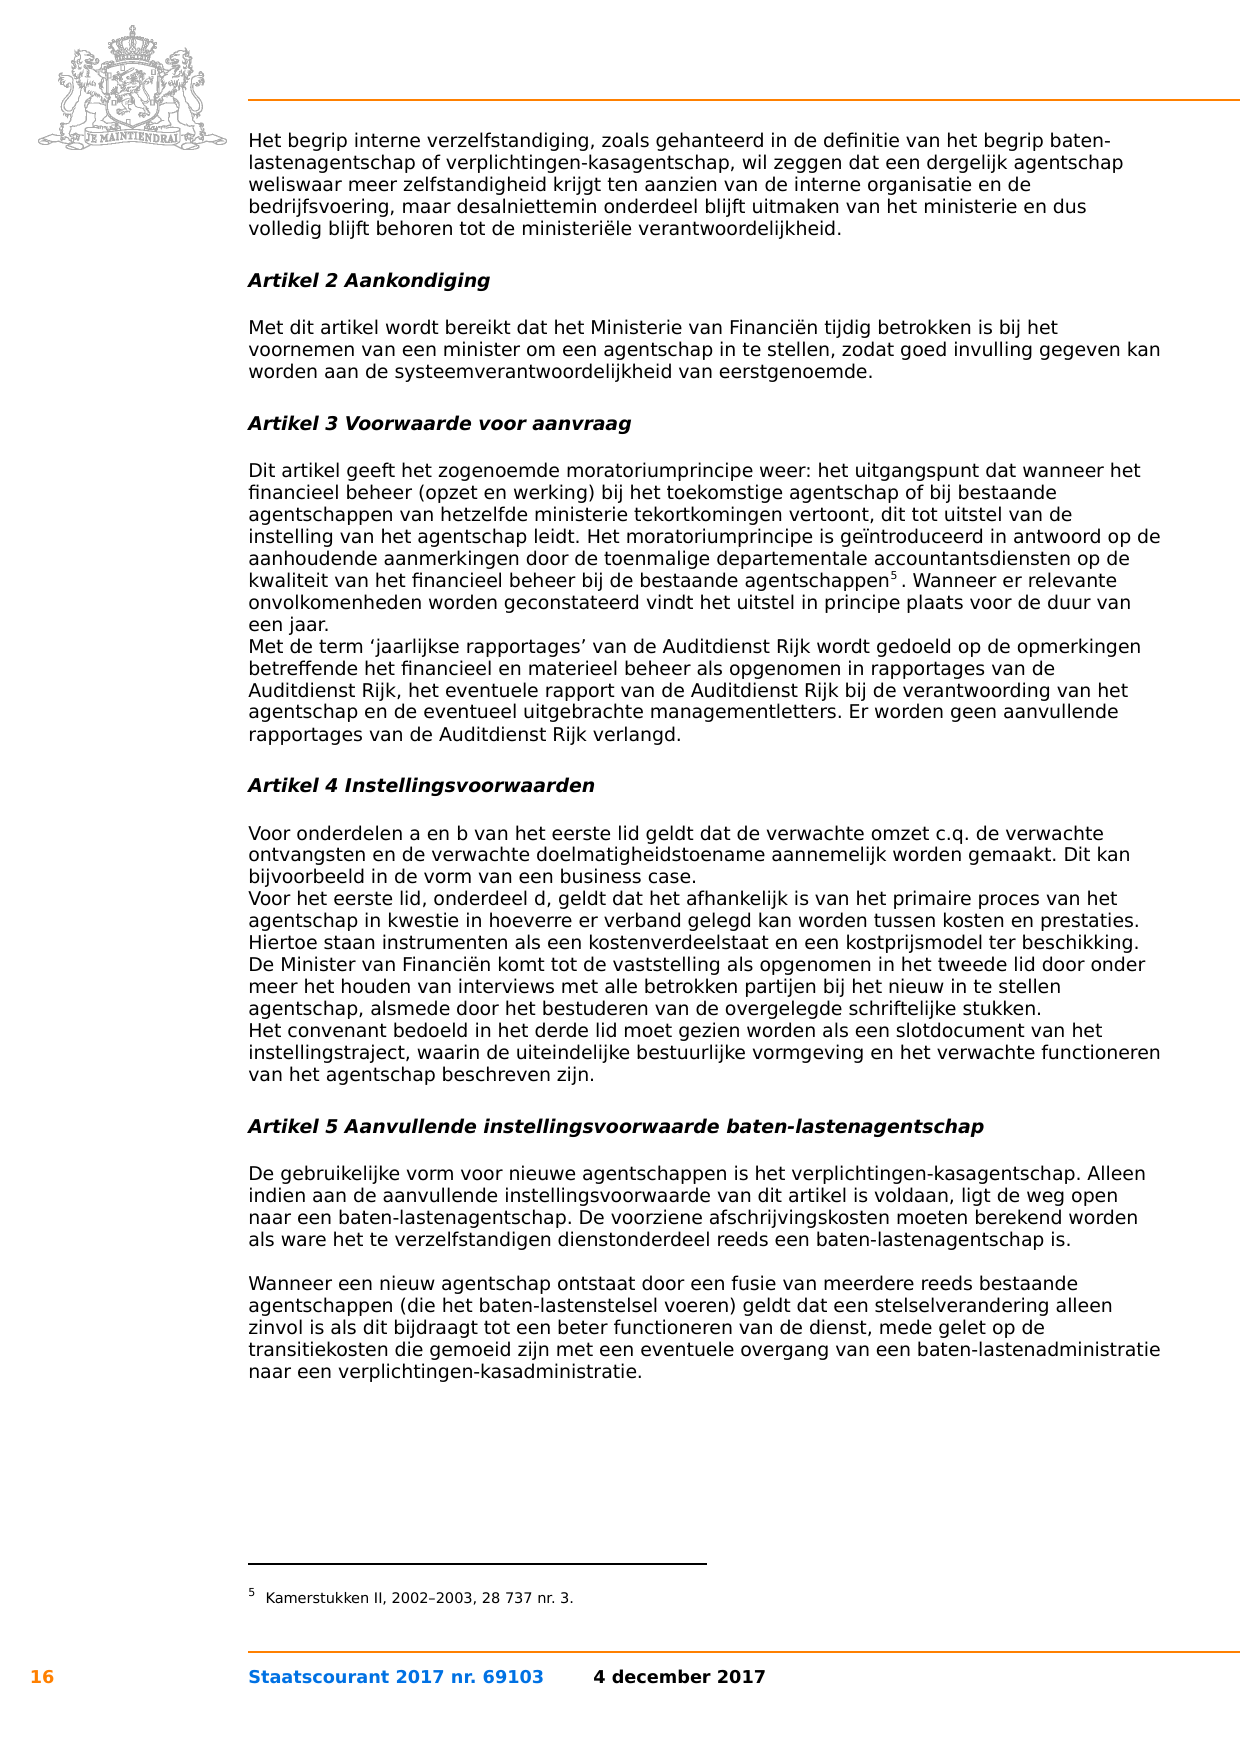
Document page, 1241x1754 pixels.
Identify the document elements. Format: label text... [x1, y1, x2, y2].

text De gebruikelijke vorm voor nieuwe agentschappen is het verplichtingen-kasagentschap. Alleen indien aan de aanvullende instellingsvoorwaarde van dit artikel is voldaan, ligt de weg open naar een baten-lastenagentschap. De voorziene afschrijvingskosten moeten berekend worden als ware het te verzelfstandigen dienstonderdeel reeds een baten-lastenagentschap is. [248, 1163, 1163, 1251]
text Dit artikel geeft het zogenoemde moratoriumprincipe weer: het uitgangspunt dat wanneer het financieel beheer (opzet en werking) bij het toekomstige agentschap of bij bestaande agentschappen van hetzelfde ministerie tekortkomingen vertoont, dit tot uitstel van de instelling van het agentschap leidt. Het moratoriumprincipe is geïntroduceerd in antwoord op de aanhoudende aanmerkingen door de toenmalige departementale accountantsdiensten op de kwaliteit van het financieel beheer bij de bestaande agentschappen. Wanneer er relevante onvolkomenheden worden geconstateerd vindt het uitstel in principe plaats voor de duur van een jaar. [248, 460, 1163, 636]
subtitle Artikel 2 Aankondiging [248, 270, 1163, 292]
text Het begrip interne verzelfstandiging, zoals gehanteerd in de definitie van het begrip baten-lastenagentschap of verplichtingen-kasagentschap, wil zeggen dat een dergelijk agentschap weliswaar meer zelfstandigheid krijgt ten aanzien van de interne organisatie en de bedrijfsvoering, maar desalniettemin onderdeel blijft uitmaken van het ministerie en dus volledig blijft behoren tot de ministeriële verantwoordelijkheid. [248, 130, 1163, 240]
text Voor onderdelen a en b van het eerste lid geldt dat de verwachte omzet c.q. de verwachte ontvangsten en de verwachte doelmatigheidstoename aannemelijk worden gemaakt. Dit kan bijvoorbeeld in de vorm van een business case. [248, 822, 1163, 888]
text De Minister van Financiën komt tot de vaststelling als opgenomen in het tweede lid door onder meer het houden van interviews met alle betrokken partijen bij het nieuw in te stellen agentschap, alsmede door het bestuderen van de overgelegde schriftelijke stukken. [248, 954, 1163, 1020]
picture [38, 25, 227, 150]
text Het convenant bedoeld in het derde lid moet gezien worden als een slotdocument van het instellingstraject, waarin de uiteindelijke bestuurlijke vormgeving en het verwachte functioneren van het agentschap beschreven zijn. [248, 1020, 1163, 1086]
text Met de term ‘jaarlijkse rapportages’ van de Auditdienst Rijk wordt gedoeld op de opmerkingen betreffende het financieel en materieel beheer als opgenomen in rapportages van de Auditdienst Rijk, het eventuele rapport van de Auditdienst Rijk bij de verantwoording van het agentschap en de eventueel uitgebrachte managementletters. Er worden geen aanvullende rapportages van de Auditdienst Rijk verlangd. [248, 636, 1163, 745]
text Voor het eerste lid, onderdeel d, geldt dat het afhankelijk is van het primaire proces van het agentschap in kwestie in hoeverre er verband gelegd kan worden tussen kosten en prestaties. Hiertoe staan instrumenten als een kostenverdeelstaat en een kostprijsmodel ter beschikking. [248, 888, 1163, 954]
subtitle Artikel 4 Instellingsvoorwaarden [248, 775, 1163, 797]
text Wanneer een nieuw agentschap ontstaat door een fusie van meerdere reeds bestaande agentschappen (die het baten-lastenstelsel voeren) geldt dat een stelselverandering alleen zinvol is als dit bijdraagt tot een beter functioneren van de dienst, mede gelet op de transitiekosten die gemoeid zijn met een eventuele overgang van een baten-lastenadministratie naar een verplichtingen-kasadministratie. [248, 1273, 1163, 1383]
subtitle Artikel 5 Aanvullende instellingsvoorwaarde baten-lastenagentschap [248, 1116, 1163, 1138]
text Met dit artikel wordt bereikt dat het Ministerie van Financiën tijdig betrokken is bij het voornemen van een minister om een agentschap in te stellen, zodat goed invulling gegeven kan worden aan de systeemverantwoordelijkheid van eerstgenoemde. [248, 317, 1163, 383]
subtitle Artikel 3 Voorwaarde voor aanvraag [248, 413, 1163, 435]
text Kamerstukken II, 2002–2003, 28 737 nr. 3. [248, 1586, 1163, 1608]
